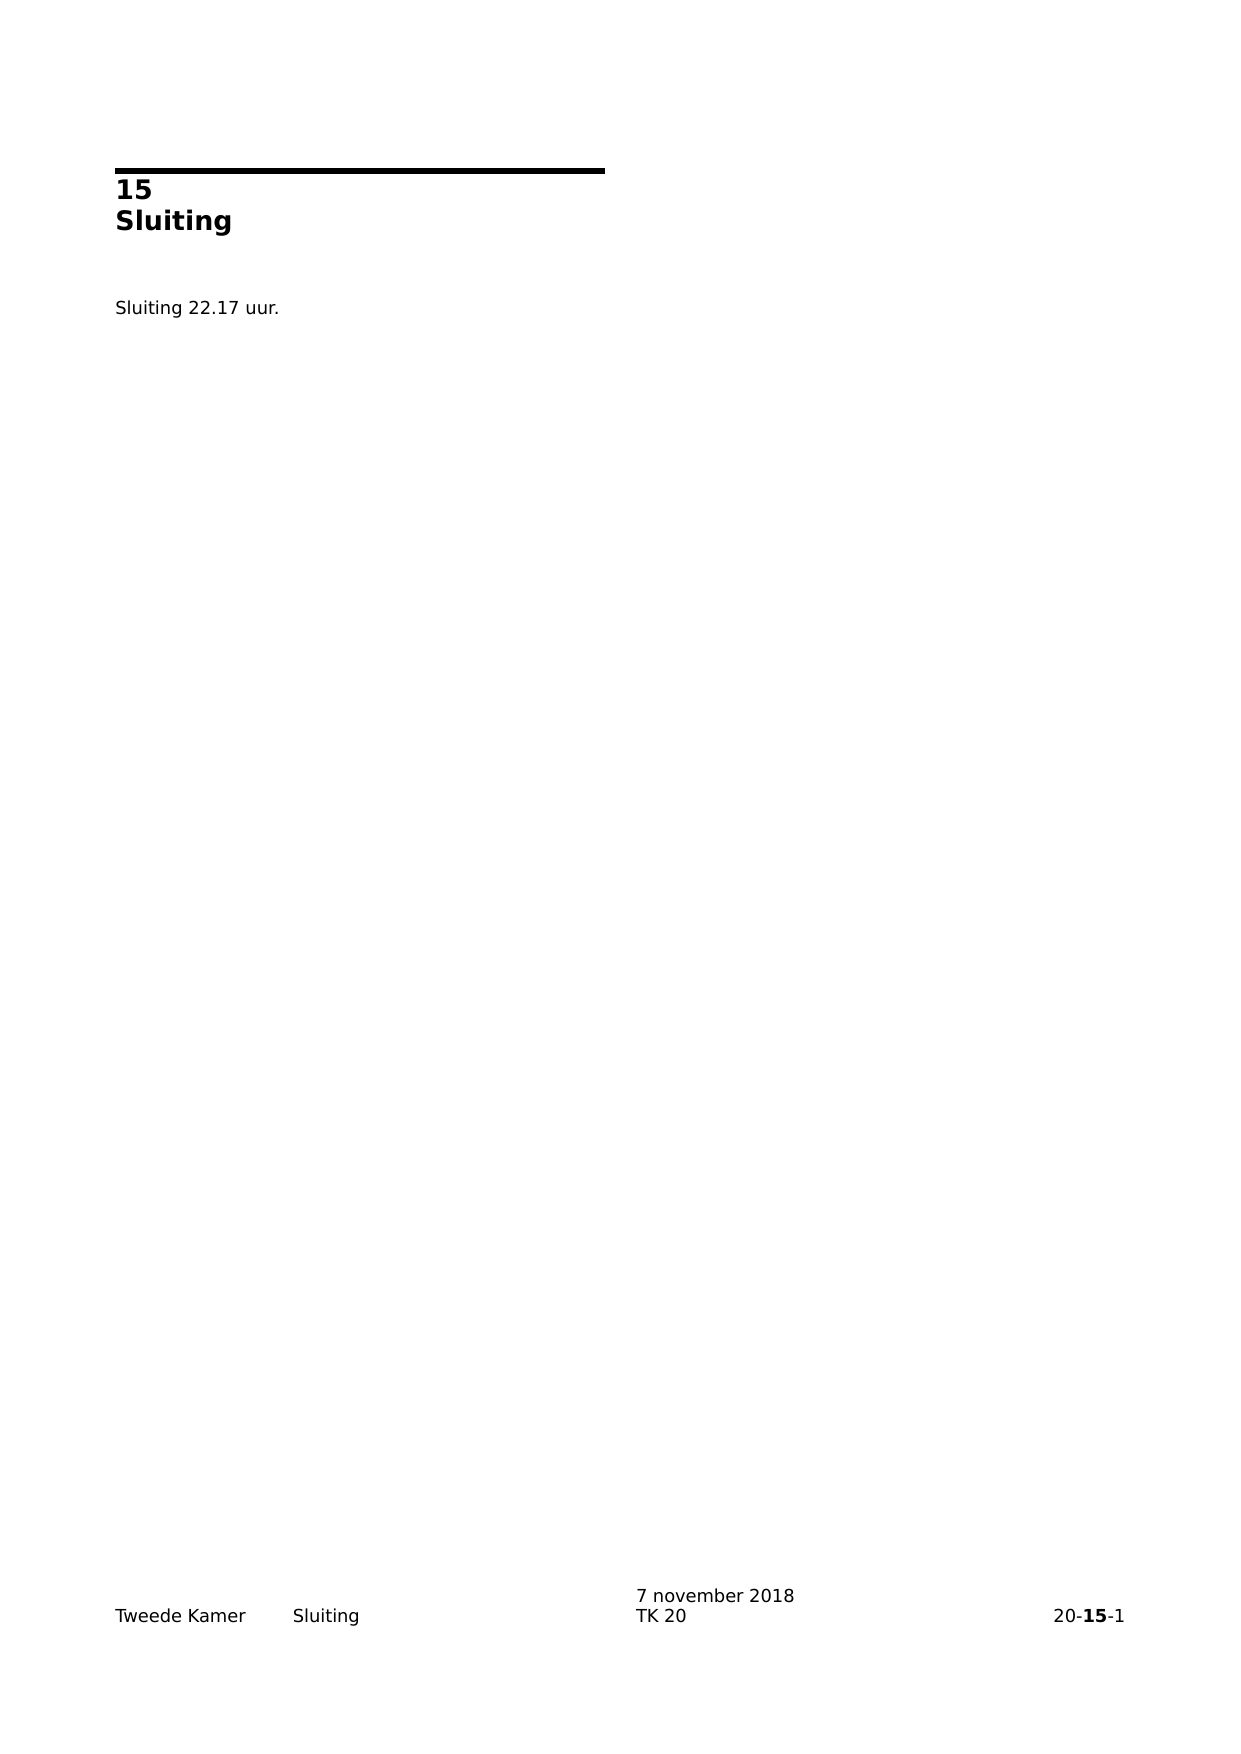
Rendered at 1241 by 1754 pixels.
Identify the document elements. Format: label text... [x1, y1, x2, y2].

title 15 Sluiting [115, 174, 605, 237]
text Sluiting 22.17 uur. [115, 298, 605, 318]
